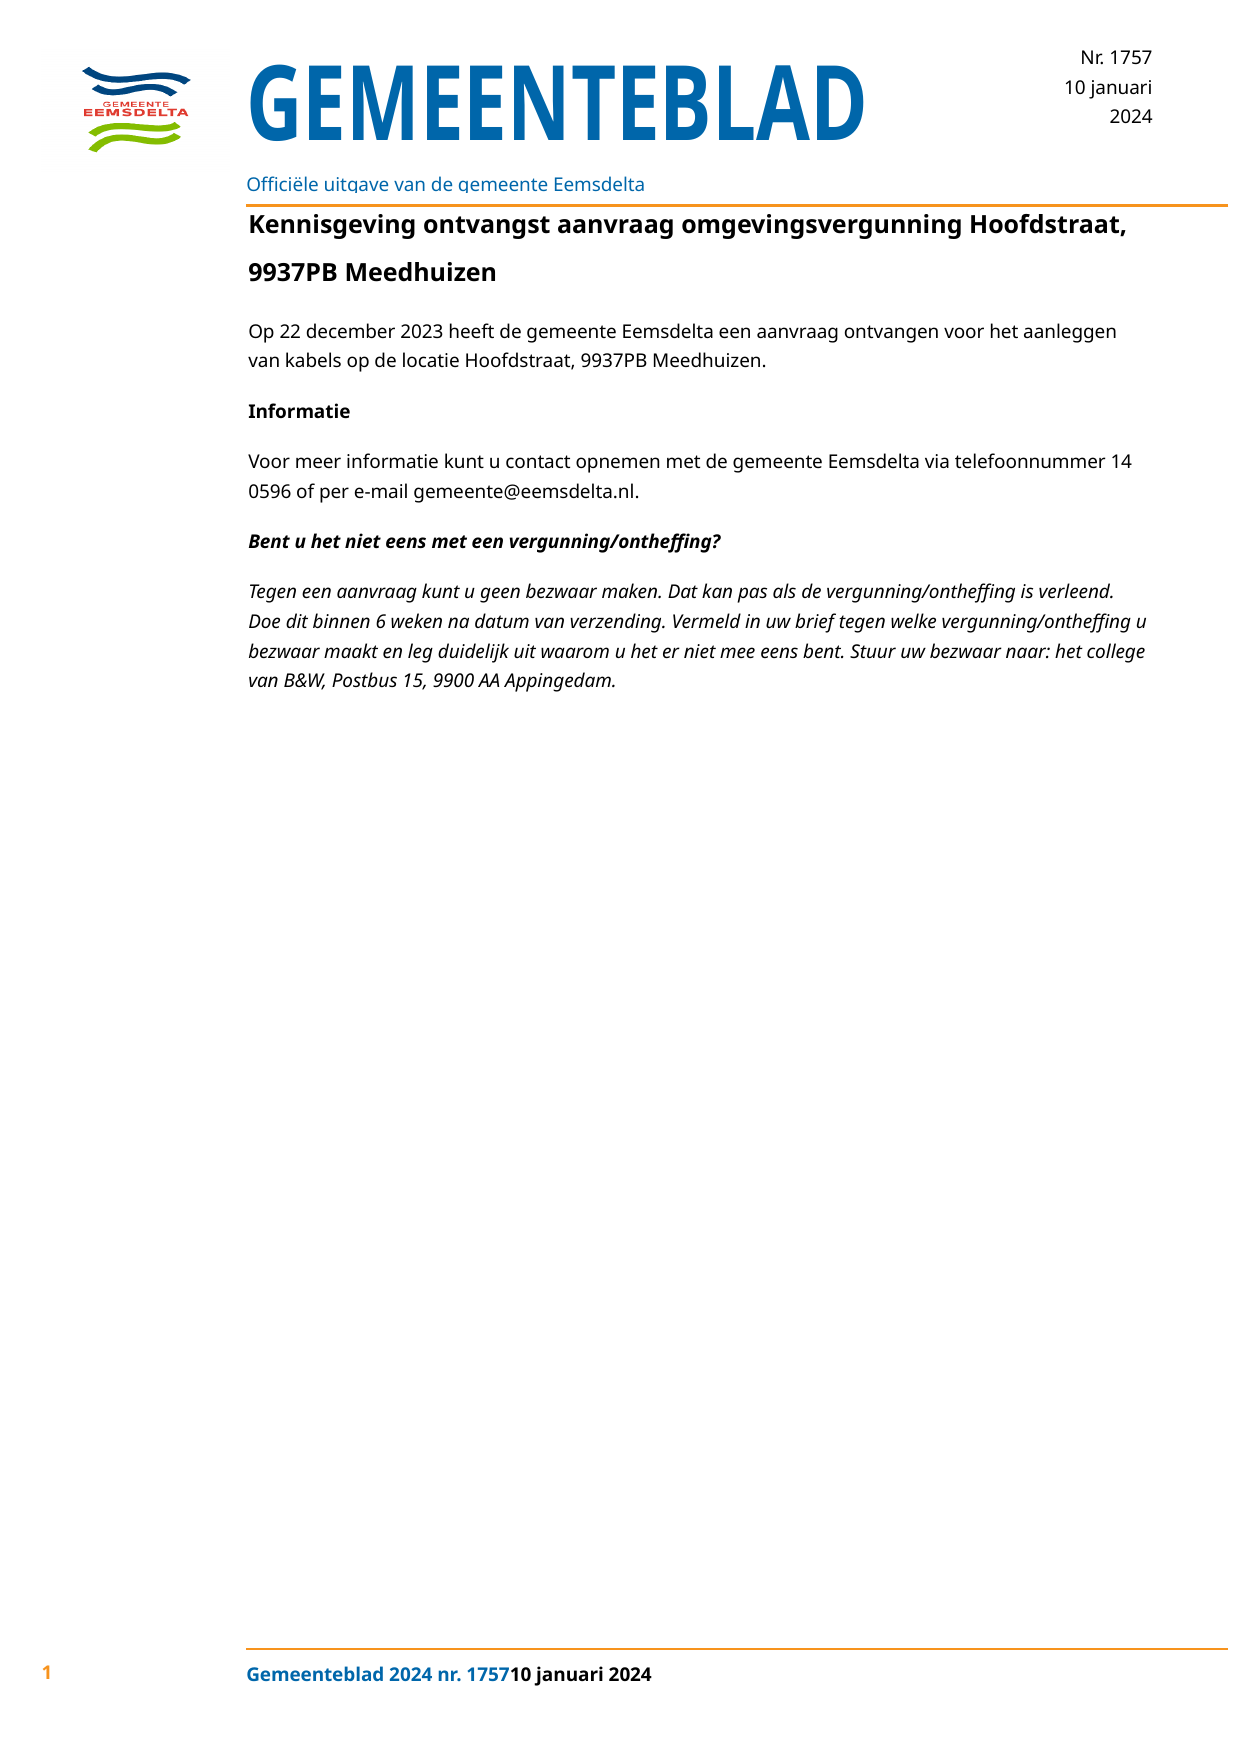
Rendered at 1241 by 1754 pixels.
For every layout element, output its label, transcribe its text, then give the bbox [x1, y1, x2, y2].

text Op 22 december 2023 heeft de gemeente Eemsdelta een aanvraag ontvangen voor het aanleggen van kabels op de locatie Hoofdstraat, 9937PB Meedhuizen. [248, 318, 1152, 373]
picture [41, 47, 231, 172]
text Voor meer informatie kunt u contact opnemen met de gemeente Eemsdelta via telefoonnummer 14 0596 of per e-mail gemeente@eemsdelta.nl. [248, 448, 1152, 504]
text Tegen een aanvraag kunt u geen bezwaar maken. Dat kan pas als de vergunning/ontheffing is verleend. Doe dit binnen 6 weken na datum van verzending. Vermeld in uw brief tegen welke vergunning/ontheffing u bezwaar maakt en leg duidelijk uit waarom u het er niet mee eens bent. Stuur uw bezwaar naar: het college van B&W, Postbus 15, 9900 AA Appingedam. [248, 579, 1152, 693]
text Kennisgeving ontvangst aanvraag omgevingsvergunning Hoofdstraat, 9937PB Meedhuizen [248, 207, 1152, 288]
text Bent u het niet eens met een vergunning/ontheffing? [248, 528, 1152, 554]
text Informatie [248, 398, 1152, 424]
